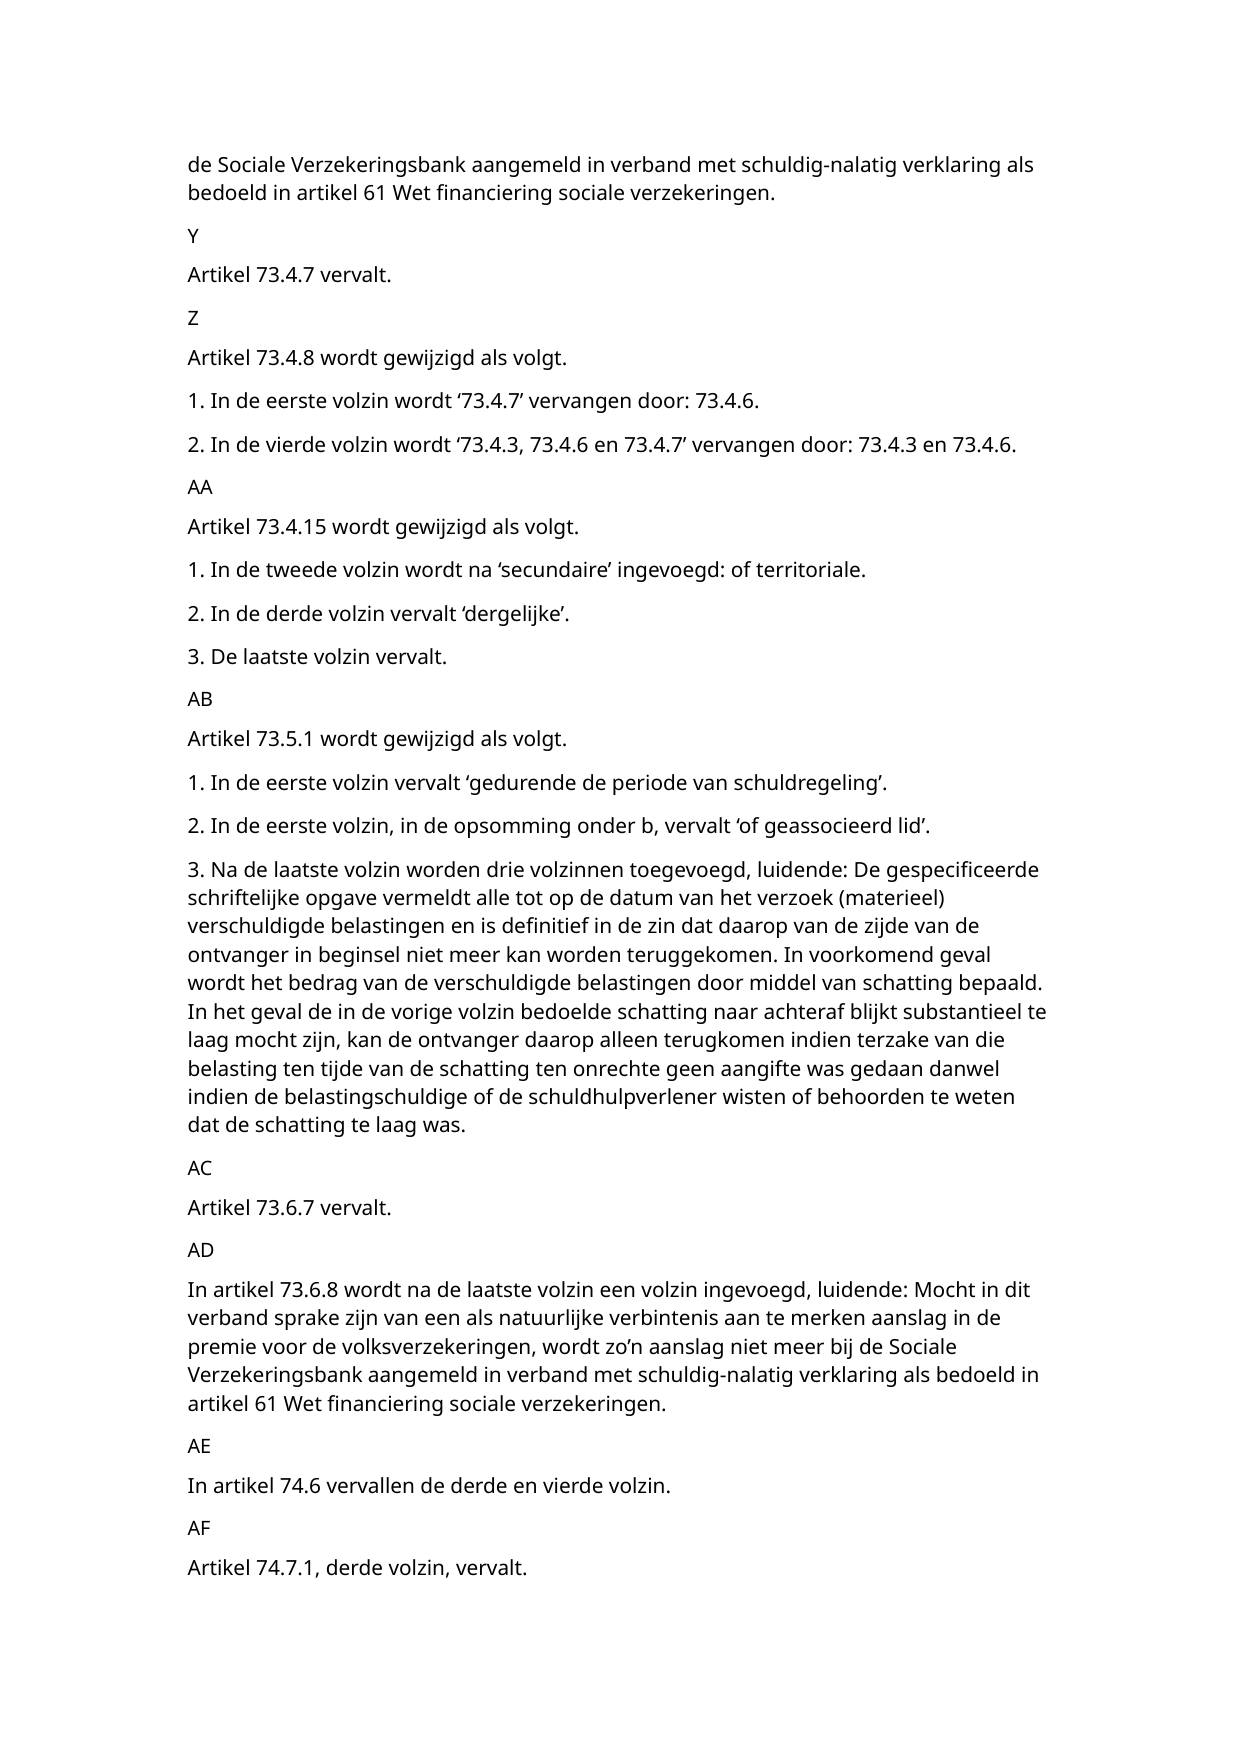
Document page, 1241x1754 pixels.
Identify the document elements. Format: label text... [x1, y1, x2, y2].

text AA [187, 473, 1053, 500]
text Y [187, 222, 1053, 249]
text AC [187, 1154, 1053, 1181]
text AD [187, 1236, 1053, 1263]
text AB [187, 686, 1053, 713]
text 1. In de tweede volzin wordt na ‘secundaire’ ingevoegd: of territoriale. [187, 555, 1053, 584]
text In artikel 73.6.8 wordt na de laatste volzin een volzin ingevoegd, luidende: Mocht in dit verband sprake zijn van een als natuurlijke verbintenis aan te merken aanslag in de premie voor de volksverzekeringen, wordt zo’n aanslag niet meer bij de Sociale Verzekeringsbank aangemeld in verband met schuldig-nalatig verklaring als bedoeld in artikel 61 Wet financiering sociale verzekeringen. [187, 1275, 1053, 1417]
text 1. In de eerste volzin wordt ‘73.4.7’ vervangen door: 73.4.6. [187, 386, 1053, 415]
text In artikel 74.6 vervallen de derde en vierde volzin. [187, 1471, 1053, 1499]
text Artikel 74.7.1, derde volzin, vervalt. [187, 1553, 1053, 1582]
text Artikel 73.4.8 wordt gewijzigd als volgt. [187, 343, 1053, 371]
text 2. In de derde volzin vervalt ‘dergelijke’. [187, 599, 1053, 627]
text 3. De laatste volzin vervalt. [187, 642, 1053, 671]
text Artikel 73.5.1 wordt gewijzigd als volgt. [187, 724, 1053, 753]
text 2. In de eerste volzin, in de opsomming onder b, vervalt ‘of geassocieerd lid’. [187, 811, 1053, 840]
text de Sociale Verzekeringsbank aangemeld in verband met schuldig-nalatig verklaring als bedoeld in artikel 61 Wet financiering sociale verzekeringen. [187, 150, 1053, 207]
text AF [187, 1514, 1053, 1541]
text Artikel 73.4.7 vervalt. [187, 261, 1053, 289]
text Artikel 73.6.7 vervalt. [187, 1193, 1053, 1221]
text 2. In de vierde volzin wordt ‘73.4.3, 73.4.6 en 73.4.7’ vervangen door: 73.4.3 en 73.4.6. [187, 430, 1053, 458]
text Z [187, 304, 1053, 331]
text 1. In de eerste volzin vervalt ‘gedurende de periode van schuldregeling’. [187, 768, 1053, 796]
text 3. Na de laatste volzin worden drie volzinnen toegevoegd, luidende: De gespecificeerde schriftelijke opgave vermeldt alle tot op de datum van het verzoek (materieel) verschuldigde belastingen en is definitief in de zin dat daarop van de zijde van de ontvanger in beginsel niet meer kan worden teruggekomen. In voorkomend geval wordt het bedrag van de verschuldigde belastingen door middel van schatting bepaald. In het geval de in de vorige volzin bedoelde schatting naar achteraf blijkt substantieel te laag mocht zijn, kan de ontvanger daarop alleen terugkomen indien terzake van die belasting ten tijde van de schatting ten onrechte geen aangifte was gedaan danwel indien de belastingschuldige of de schuldhulpverlener wisten of behoorden te weten dat de schatting te laag was. [187, 855, 1053, 1139]
text Artikel 73.4.15 wordt gewijzigd als volgt. [187, 512, 1053, 540]
text AE [187, 1432, 1053, 1459]
